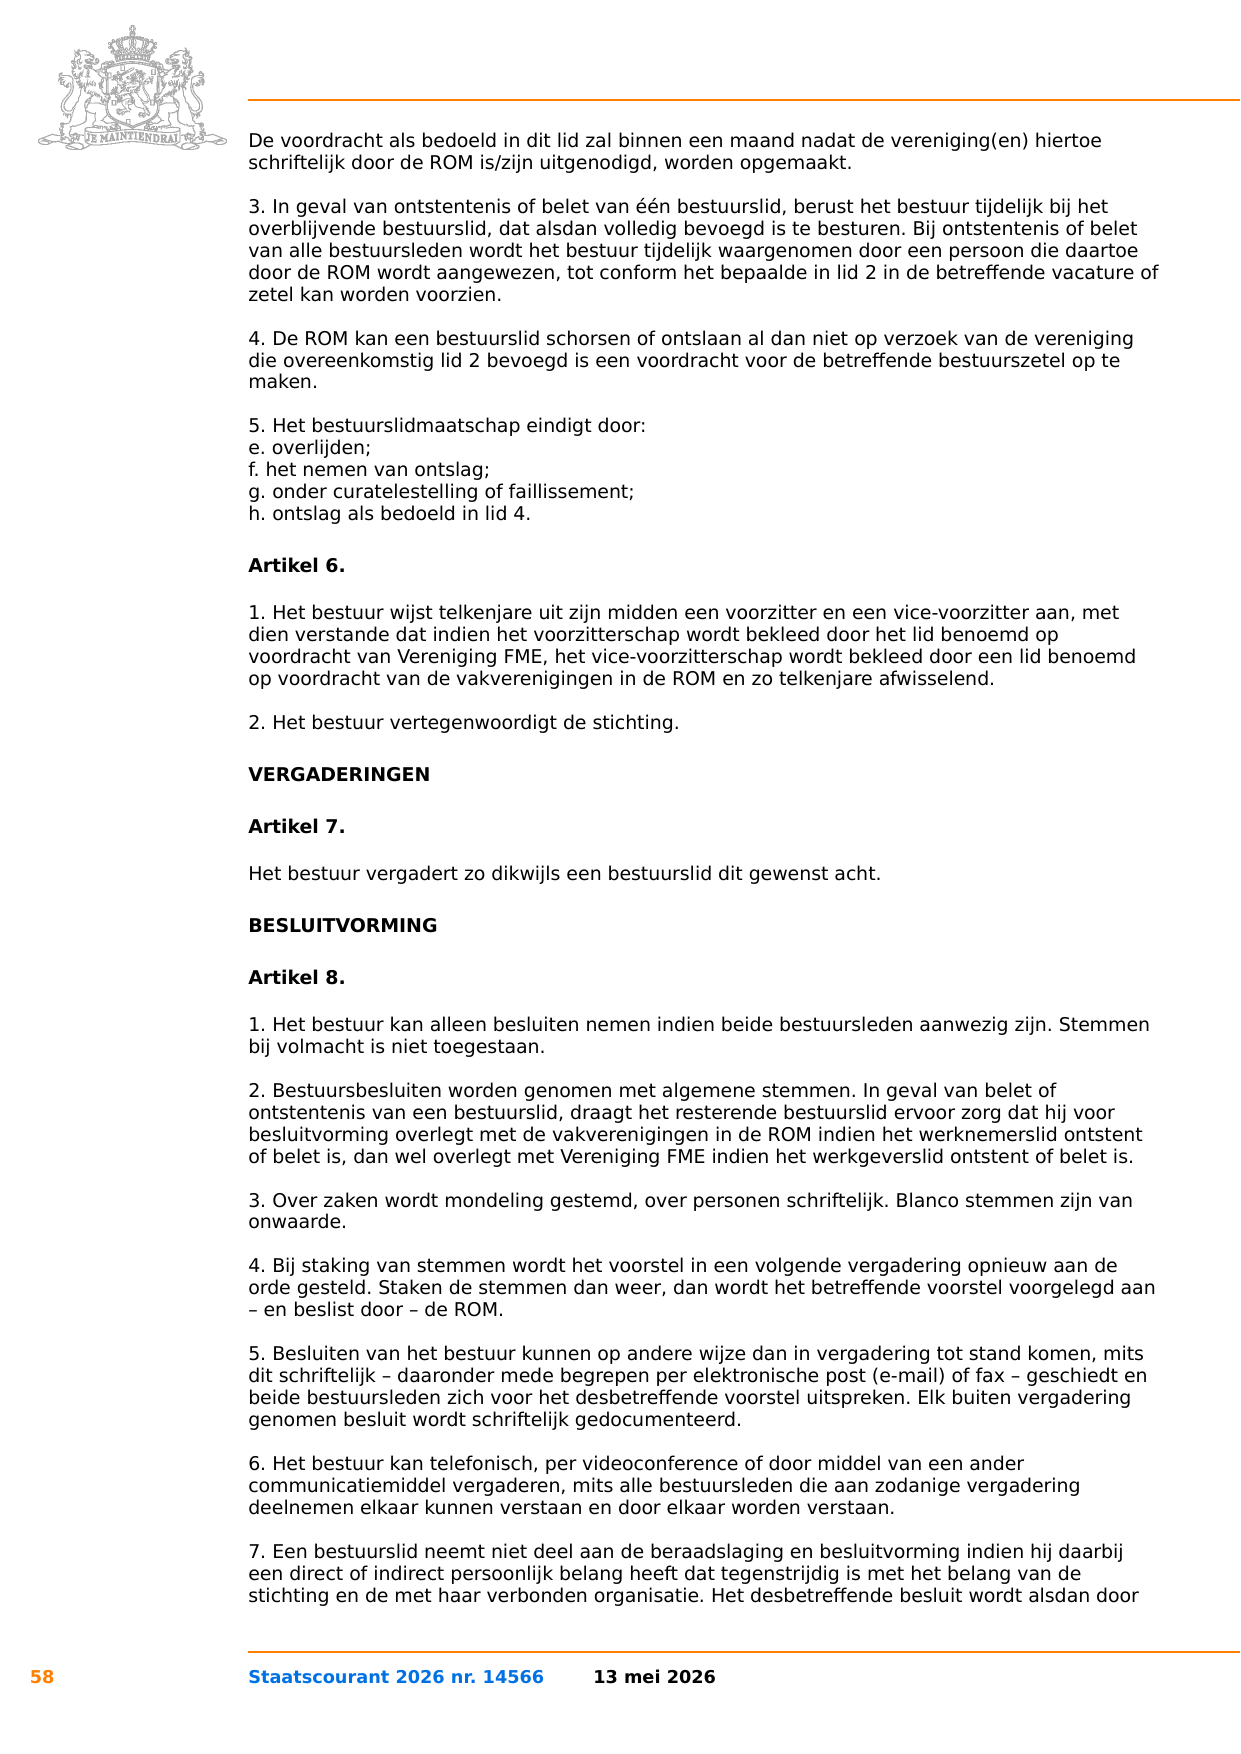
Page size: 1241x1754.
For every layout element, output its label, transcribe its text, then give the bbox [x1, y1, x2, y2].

subtitle Artikel 7. [248, 816, 1163, 838]
subtitle Artikel 8. [248, 967, 1163, 989]
text 1. Het bestuur wijst telkenjare uit zijn midden een voorzitter en een vice-voorzitter aan, met dien verstande dat indien het voorzitterschap wordt bekleed door het lid benoemd op voordracht van Vereniging FME, het vice-voorzitterschap wordt bekleed door een lid benoemd op voordracht van de vakverenigingen in de ROM en zo telkenjare afwisselend. [248, 602, 1163, 690]
text e. overlijden; [248, 437, 1163, 459]
text g. onder curatelestelling of faillissement; [248, 481, 1163, 503]
text 3. Over zaken wordt mondeling gestemd, over personen schriftelijk. Blanco stemmen zijn van onwaarde. [248, 1189, 1163, 1233]
text 4. Bij staking van stemmen wordt het voorstel in een volgende vergadering opnieuw aan de orde gesteld. Staken de stemmen dan weer, dan wordt het betreffende voorstel voorgelegd aan – en beslist door – de ROM. [248, 1255, 1163, 1321]
text 6. Het bestuur kan telefonisch, per videoconference of door middel van een ander communicatiemiddel vergaderen, mits alle bestuursleden die aan zodanige vergadering deelnemen elkaar kunnen verstaan en door elkaar worden verstaan. [248, 1453, 1163, 1519]
picture [38, 25, 227, 150]
subtitle Artikel 6. [248, 555, 1163, 577]
text 1. Het bestuur kan alleen besluiten nemen indien beide bestuursleden aanwezig zijn. Stemmen bij volmacht is niet toegestaan. [248, 1014, 1163, 1058]
subtitle VERGADERINGEN [248, 764, 1163, 786]
text 3. In geval van ontstentenis of belet van één bestuurslid, berust het bestuur tijdelijk bij het overblijvende bestuurslid, dat alsdan volledig bevoegd is te besturen. Bij ontstentenis of belet van alle bestuursleden wordt het bestuur tijdelijk waargenomen door een persoon die daartoe door de ROM wordt aangewezen, tot conform het bepaalde in lid 2 in de betreffende vacature of zetel kan worden voorzien. [248, 196, 1163, 306]
text 5. Het bestuurslidmaatschap eindigt door: [248, 415, 1163, 437]
text 2. Het bestuur vertegenwoordigt de stichting. [248, 712, 1163, 734]
text f. het nemen van ontslag; [248, 459, 1163, 481]
text h. ontslag als bedoeld in lid 4. [248, 503, 1163, 525]
text 5. Besluiten van het bestuur kunnen op andere wijze dan in vergadering tot stand komen, mits dit schriftelijk – daaronder mede begrepen per elektronische post (e-mail) of fax – geschiedt en beide bestuursleden zich voor het desbetreffende voorstel uitspreken. Elk buiten vergadering genomen besluit wordt schriftelijk gedocumenteerd. [248, 1343, 1163, 1431]
text 7. Een bestuurslid neemt niet deel aan de beraadslaging en besluitvorming indien hij daarbij een direct of indirect persoonlijk belang heeft dat tegenstrijdig is met het belang van de stichting en de met haar verbonden organisatie. Het desbetreffende besluit wordt alsdan door [248, 1541, 1163, 1607]
text De voordracht als bedoeld in dit lid zal binnen een maand nadat de vereniging(en) hiertoe schriftelijk door de ROM is/zijn uitgenodigd, worden opgemaakt. [248, 130, 1163, 174]
text 4. De ROM kan een bestuurslid schorsen of ontslaan al dan niet op verzoek van de vereniging die overeenkomstig lid 2 bevoegd is een voordracht voor de betreffende bestuurszetel op te maken. [248, 327, 1163, 393]
text 2. Bestuursbesluiten worden genomen met algemene stemmen. In geval van belet of ontstentenis van een bestuurslid, draagt het resterende bestuurslid ervoor zorg dat hij voor besluitvorming overlegt met de vakverenigingen in de ROM indien het werknemerslid ontstent of belet is, dan wel overlegt met Vereniging FME indien het werkgeverslid ontstent of belet is. [248, 1080, 1163, 1168]
text Het bestuur vergadert zo dikwijls een bestuurslid dit gewenst acht. [248, 863, 1163, 885]
subtitle BESLUITVORMING [248, 915, 1163, 937]
